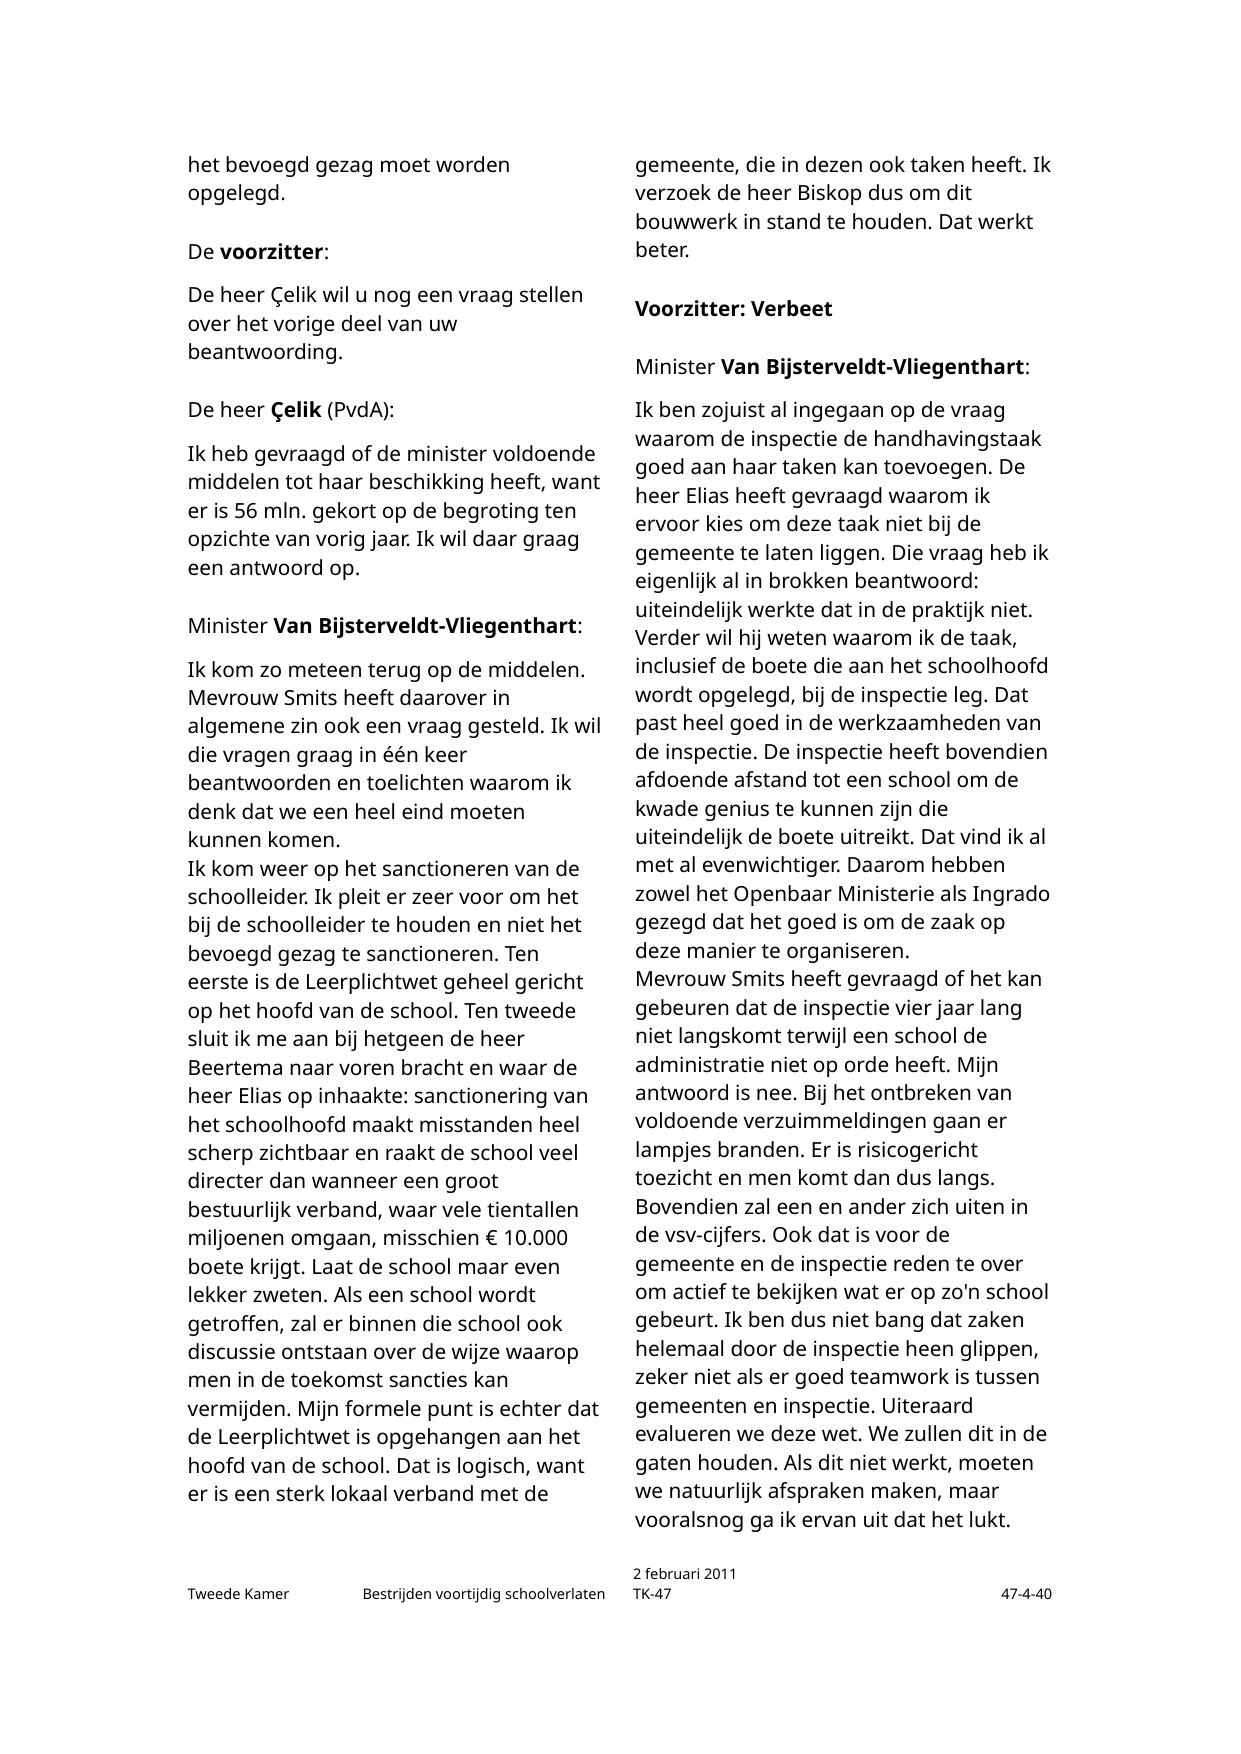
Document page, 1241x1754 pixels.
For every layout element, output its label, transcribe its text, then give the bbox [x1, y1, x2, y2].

text het bevoegd gezag moet worden opgelegd. [187, 150, 605, 207]
text Minister Van Bijsterveldt-Vliegenthart: [635, 352, 1053, 381]
text gemeente, die in dezen ook taken heeft. Ik verzoek de heer Biskop dus om dit bouwwerk in stand te houden. Dat werkt beter. [635, 150, 1053, 264]
text Ik ben zojuist al ingegaan op de vraag waarom de inspectie de handhavingstaak goed aan haar taken kan toevoegen. De heer Elias heeft gevraagd waarom ik ervoor kies om deze taak niet bij de gemeente te laten liggen. Die vraag heb ik eigenlijk al in brokken beantwoord: uiteindelijk werkte dat in de praktijk niet. Verder wil hij weten waarom ik de taak, inclusief de boete die aan het schoolhoofd wordt opgelegd, bij de inspectie leg. Dat past heel goed in de werkzaamheden van de inspectie. De inspectie heeft bovendien afdoende afstand tot een school om de kwade genius te kunnen zijn die uiteindelijk de boete uitreikt. Dat vind ik al met al evenwichtiger. Daarom hebben zowel het Openbaar Ministerie als Ingrado gezegd dat het goed is om de zaak op deze manier te organiseren. [635, 396, 1053, 964]
text De voorzitter: [187, 237, 605, 265]
text De heer Çelik (PvdA): [187, 396, 605, 424]
text Ik kom weer op het sanctioneren van de schoolleider. Ik pleit er zeer voor om het bij de schoolleider te houden en niet het bevoegd gezag te sanctioneren. Ten eerste is de Leerplichtwet geheel gericht op het hoofd van de school. Ten tweede sluit ik me aan bij hetgeen de heer Beertema naar voren bracht en waar de heer Elias op inhaakte: sanctionering van het schoolhoofd maakt misstanden heel scherp zichtbaar en raakt de school veel directer dan wanneer een groot bestuurlijk verband, waar vele tientallen miljoenen omgaan, misschien € 10.000 boete krijgt. Laat de school maar even lekker zweten. Als een school wordt getroffen, zal er binnen die school ook discussie ontstaan over de wijze waarop men in de toekomst sancties kan vermijden. Mijn formele punt is echter dat de Leerplichtwet is opgehangen aan het hoofd van de school. Dat is logisch, want er is een sterk lokaal verband met de [187, 854, 605, 1508]
text Mevrouw Smits heeft gevraagd of het kan gebeuren dat de inspectie vier jaar lang niet langskomt terwijl een school de administratie niet op orde heeft. Mijn antwoord is nee. Bij het ontbreken van voldoende verzuimmeldingen gaan er lampjes branden. Er is risicogericht toezicht en men komt dan dus langs. Bovendien zal een en ander zich uiten in de vsv-cijfers. Ook dat is voor de gemeente en de inspectie reden te over om actief te bekijken wat er op zo'n school gebeurt. Ik ben dus niet bang dat zaken helemaal door de inspectie heen glippen, zeker niet als er goed teamwork is tussen gemeenten en inspectie. Uiteraard evalueren we deze wet. We zullen dit in de gaten houden. Als dit niet werkt, moeten we natuurlijk afspraken maken, maar vooralsnog ga ik ervan uit dat het lukt. [635, 964, 1053, 1533]
text Ik kom zo meteen terug op de middelen. Mevrouw Smits heeft daarover in algemene zin ook een vraag gesteld. Ik wil die vragen graag in één keer beantwoorden en toelichten waarom ik denk dat we een heel eind moeten kunnen komen. [187, 655, 605, 854]
text Ik heb gevraagd of de minister voldoende middelen tot haar beschikking heeft, want er is 56 mln. gekort op de begroting ten opzichte van vorig jaar. Ik wil daar graag een antwoord op. [187, 439, 605, 581]
text Voorzitter: Verbeet [635, 294, 1053, 322]
text Minister Van Bijsterveldt-Vliegenthart: [187, 611, 605, 640]
text De heer Çelik wil u nog een vraag stellen over het vorige deel van uw beantwoording. [187, 280, 605, 366]
